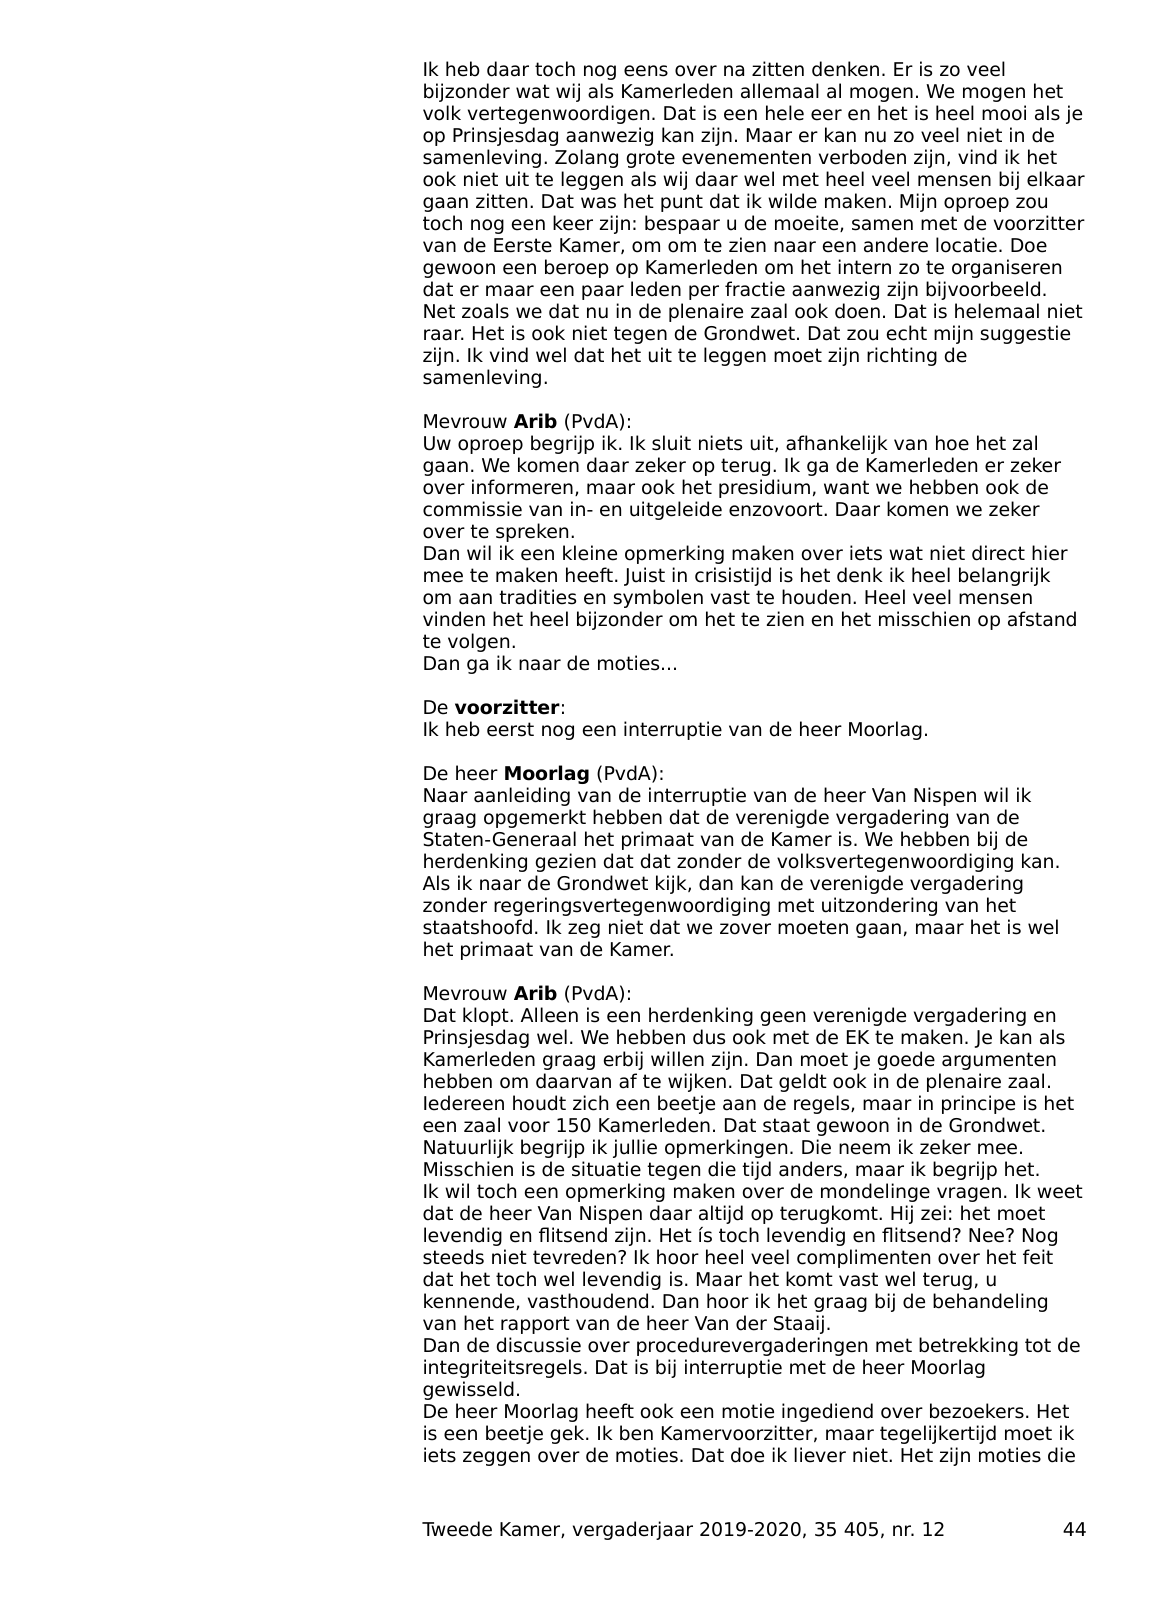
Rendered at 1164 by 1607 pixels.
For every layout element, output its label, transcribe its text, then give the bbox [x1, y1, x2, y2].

text Uw oproep begrijp ik. Ik sluit niets uit, afhankelijk van hoe het zal gaan. We komen daar zeker op terug. Ik ga de Kamerleden er zeker over informeren, maar ook het presidium, want we hebben ook de commissie van in- en uitgeleide enzovoort. Daar komen we zeker over te spreken. [422, 433, 1087, 543]
text Dan de discussie over procedurevergaderingen met betrekking tot de integriteitsregels. Dat is bij interruptie met de heer Moorlag gewisseld. [422, 1335, 1087, 1401]
text Mevrouw Arib (PvdA): [422, 411, 1087, 433]
text Ik heb eerst nog een interruptie van de heer Moorlag. [422, 719, 1087, 741]
text Naar aanleiding van de interruptie van de heer Van Nispen wil ik graag opgemerkt hebben dat de verenigde vergadering van de Staten-Generaal het primaat van de Kamer is. We hebben bij de herdenking gezien dat dat zonder de volksvertegenwoordiging kan. Als ik naar de Grondwet kijk, dan kan de verenigde vergadering zonder regeringsvertegenwoordiging met uitzondering van het staatshoofd. Ik zeg niet dat we zover moeten gaan, maar het is wel het primaat van de Kamer. [422, 785, 1087, 961]
text Dan ga ik naar de moties... [422, 653, 1087, 675]
text De heer Moorlag (PvdA): [422, 763, 1087, 785]
text Dat klopt. Alleen is een herdenking geen verenigde vergadering en Prinsjesdag wel. We hebben dus ook met de EK te maken. Je kan als Kamerleden graag erbij willen zijn. Dan moet je goede argumenten hebben om daarvan af te wijken. Dat geldt ook in de plenaire zaal. Iedereen houdt zich een beetje aan de regels, maar in principe is het een zaal voor 150 Kamerleden. Dat staat gewoon in de Grondwet. Natuurlijk begrijp ik jullie opmerkingen. Die neem ik zeker mee. Misschien is de situatie tegen die tijd anders, maar ik begrijp het. [422, 1005, 1087, 1181]
text De heer Moorlag heeft ook een motie ingediend over bezoekers. Het is een beetje gek. Ik ben Kamervoorzitter, maar tegelijkertijd moet ik iets zeggen over de moties. Dat doe ik liever niet. Het zijn moties die [422, 1401, 1087, 1467]
text Dan wil ik een kleine opmerking maken over iets wat niet direct hier mee te maken heeft. Juist in crisistijd is het denk ik heel belangrijk om aan tradities en symbolen vast te houden. Heel veel mensen vinden het heel bijzonder om het te zien en het misschien op afstand te volgen. [422, 543, 1087, 653]
text De voorzitter: [422, 697, 1087, 719]
text Ik wil toch een opmerking maken over de mondelinge vragen. Ik weet dat de heer Van Nispen daar altijd op terugkomt. Hij zei: het moet levendig en flitsend zijn. Het ís toch levendig en flitsend? Nee? Nog steeds niet tevreden? Ik hoor heel veel complimenten over het feit dat het toch wel levendig is. Maar het komt vast wel terug, u kennende, vasthoudend. Dan hoor ik het graag bij de behandeling van het rapport van de heer Van der Staaij. [422, 1181, 1087, 1335]
text Ik heb daar toch nog eens over na zitten denken. Er is zo veel bijzonder wat wij als Kamerleden allemaal al mogen. We mogen het volk vertegenwoordigen. Dat is een hele eer en het is heel mooi als je op Prinsjesdag aanwezig kan zijn. Maar er kan nu zo veel niet in de samenleving. Zolang grote evenementen verboden zijn, vind ik het ook niet uit te leggen als wij daar wel met heel veel mensen bij elkaar gaan zitten. Dat was het punt dat ik wilde maken. Mijn oproep zou toch nog een keer zijn: bespaar u de moeite, samen met de voorzitter van de Eerste Kamer, om om te zien naar een andere locatie. Doe gewoon een beroep op Kamerleden om het intern zo te organiseren dat er maar een paar leden per fractie aanwezig zijn bijvoorbeeld. Net zoals we dat nu in de plenaire zaal ook doen. Dat is helemaal niet raar. Het is ook niet tegen de Grondwet. Dat zou echt mijn suggestie zijn. Ik vind wel dat het uit te leggen moet zijn richting de samenleving. [422, 59, 1087, 389]
text Mevrouw Arib (PvdA): [422, 983, 1087, 1005]
